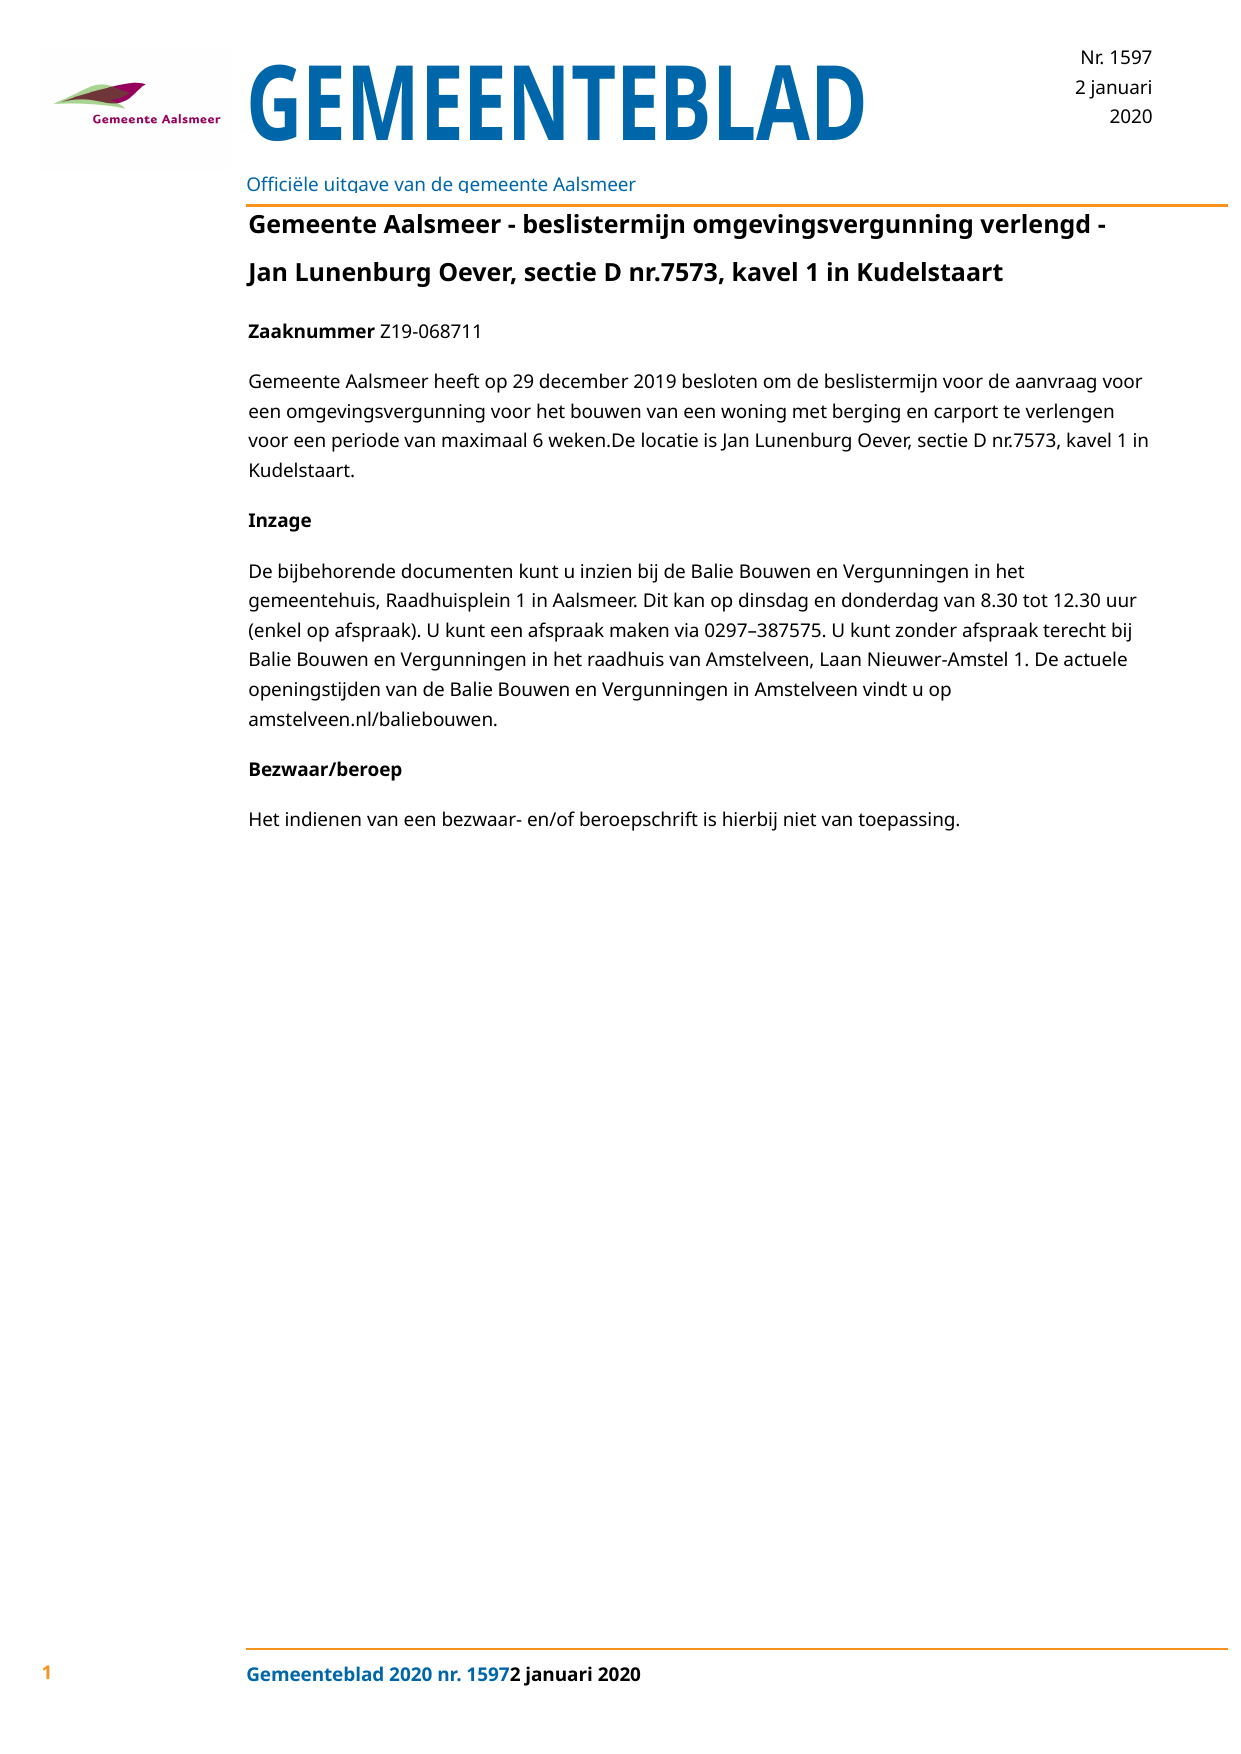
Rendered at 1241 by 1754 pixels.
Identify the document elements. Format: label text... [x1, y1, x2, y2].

text De bijbehorende documenten kunt u inzien bij de Balie Bouwen en Vergunningen in het gemeentehuis, Raadhuisplein 1 in Aalsmeer. Dit kan op dinsdag en donderdag van 8.30 tot 12.30 uur (enkel op afspraak). U kunt een afspraak maken via 0297–387575. U kunt zonder afspraak terecht bij Balie Bouwen en Vergunningen in het raadhuis van Amstelveen, Laan Nieuwer-Amstel 1. De actuele openingstijden van de Balie Bouwen en Vergunningen in Amstelveen vindt u op amstelveen.nl/baliebouwen. [248, 558, 1152, 732]
text Bezwaar/beroep [248, 756, 1152, 782]
text Het indienen van een bezwaar- en/of beroepschrift is hierbij niet van toepassing. [248, 807, 1152, 832]
text Gemeente Aalsmeer - beslistermijn omgevingsvergunning verlengd - Jan Lunenburg Oever, sectie D nr.7573, kavel 1 in Kudelstaart [248, 207, 1152, 288]
text Gemeente Aalsmeer heeft op 29 december 2019 besloten om de beslistermijn voor de aanvraag voor een omgevingsvergunning voor het bouwen van een woning met berging en carport te verlengen voor een periode van maximaal 6 weken.De locatie is Jan Lunenburg Oever, sectie D nr.7573, kavel 1 in Kudelstaart. [248, 368, 1152, 483]
text Zaaknummer Z19-068711 [248, 318, 1152, 344]
text Inzage [248, 507, 1152, 533]
picture [41, 47, 231, 172]
